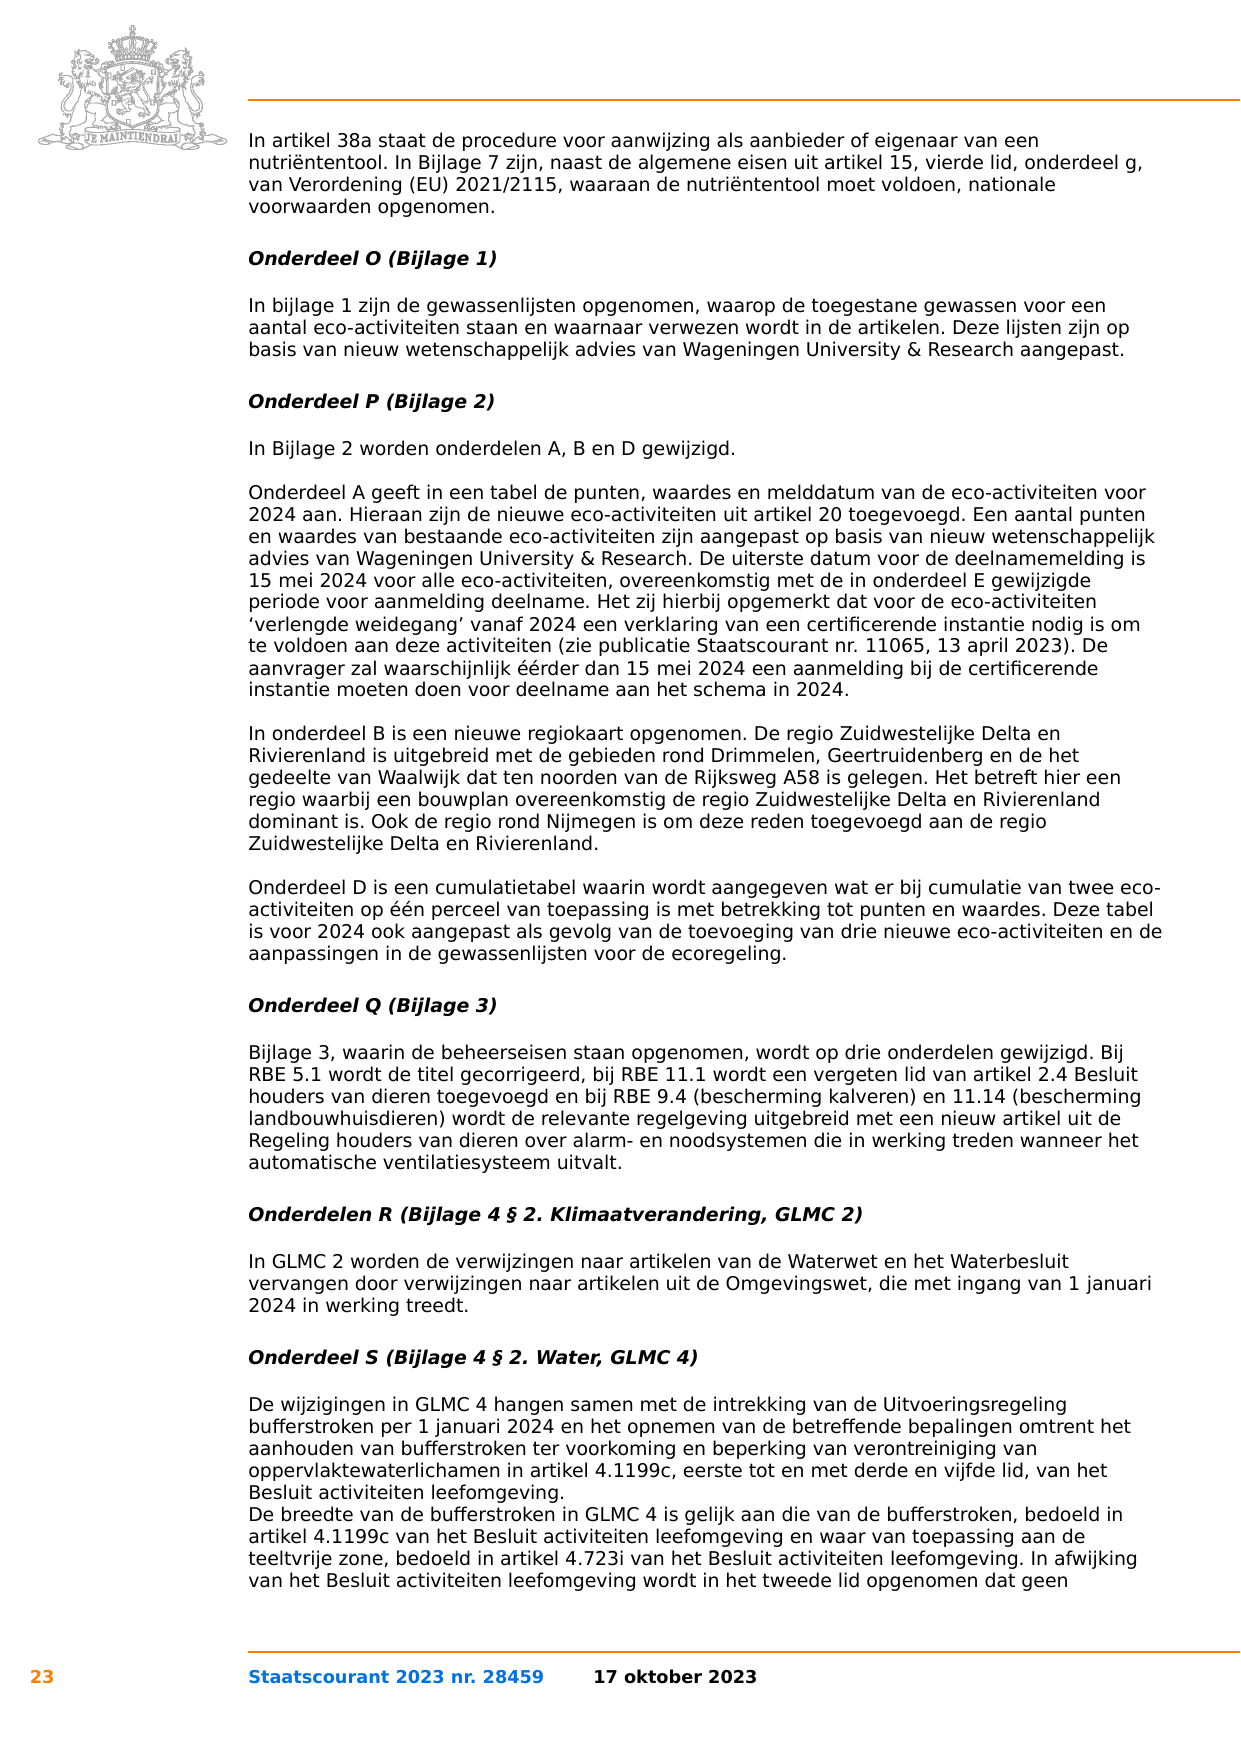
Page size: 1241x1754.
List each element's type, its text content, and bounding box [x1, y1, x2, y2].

text In onderdeel B is een nieuwe regiokaart opgenomen. De regio Zuidwestelijke Delta en Rivierenland is uitgebreid met de gebieden rond Drimmelen, Geertruidenberg en de het gedeelte van Waalwijk dat ten noorden van de Rijksweg A58 is gelegen. Het betreft hier een regio waarbij een bouwplan overeenkomstig de regio Zuidwestelijke Delta en Rivierenland dominant is. Ook de regio rond Nijmegen is om deze reden toegevoegd aan de regio Zuidwestelijke Delta en Rivierenland. [248, 723, 1163, 855]
subtitle Onderdeel O (Bijlage 1) [248, 248, 1163, 270]
subtitle Onderdeel P (Bijlage 2) [248, 391, 1163, 413]
text In artikel 38a staat de procedure voor aanwijzing als aanbieder of eigenaar van een nutriëntentool. In Bijlage 7 zijn, naast de algemene eisen uit artikel 15, vierde lid, onderdeel g, van Verordening (EU) 2021/2115, waaraan de nutriëntentool moet voldoen, nationale voorwaarden opgenomen. [248, 130, 1163, 218]
subtitle Onderdelen R (Bijlage 4 § 2. Klimaatverandering, GLMC 2) [248, 1204, 1163, 1226]
text De wijzigingen in GLMC 4 hangen samen met de intrekking van de Uitvoeringsregeling bufferstroken per 1 januari 2024 en het opnemen van de betreffende bepalingen omtrent het aanhouden van bufferstroken ter voorkoming en beperking van verontreiniging van oppervlaktewaterlichamen in artikel 4.1199c, eerste tot en met derde en vijfde lid, van het Besluit activiteiten leefomgeving. [248, 1394, 1163, 1503]
picture [38, 25, 227, 150]
text In bijlage 1 zijn de gewassenlijsten opgenomen, waarop de toegestane gewassen voor een aantal eco-activiteiten staan en waarnaar verwezen wordt in de artikelen. Deze lijsten zijn op basis van nieuw wetenschappelijk advies van Wageningen University & Research aangepast. [248, 295, 1163, 361]
text Bijlage 3, waarin de beheerseisen staan opgenomen, wordt op drie onderdelen gewijzigd. Bij RBE 5.1 wordt de titel gecorrigeerd, bij RBE 11.1 wordt een vergeten lid van artikel 2.4 Besluit houders van dieren toegevoegd en bij RBE 9.4 (bescherming kalveren) en 11.14 (bescherming landbouwhuisdieren) wordt de relevante regelgeving uitgebreid met een nieuw artikel uit de Regeling houders van dieren over alarm- en noodsystemen die in werking treden wanneer het automatische ventilatiesysteem uitvalt. [248, 1042, 1163, 1174]
text Onderdeel A geeft in een tabel de punten, waardes en melddatum van de eco-activiteiten voor 2024 aan. Hieraan zijn de nieuwe eco-activiteiten uit artikel 20 toegevoegd. Een aantal punten en waardes van bestaande eco-activiteiten zijn aangepast op basis van nieuw wetenschappelijk advies van Wageningen University & Research. De uiterste datum voor de deelnamemelding is 15 mei 2024 voor alle eco-activiteiten, overeenkomstig met de in onderdeel E gewijzigde periode voor aanmelding deelname. Het zij hierbij opgemerkt dat voor de eco-activiteiten ‘verlengde weidegang’ vanaf 2024 een verklaring van een certificerende instantie nodig is om te voldoen aan deze activiteiten (zie publicatie Staatscourant nr. 11065, 13 april 2023). De aanvrager zal waarschijnlijk éérder dan 15 mei 2024 een aanmelding bij de certificerende instantie moeten doen voor deelname aan het schema in 2024. [248, 482, 1163, 701]
text De breedte van de bufferstroken in GLMC 4 is gelijk aan die van de bufferstroken, bedoeld in artikel 4.1199c van het Besluit activiteiten leefomgeving en waar van toepassing aan de teeltvrije zone, bedoeld in artikel 4.723i van het Besluit activiteiten leefomgeving. In afwijking van het Besluit activiteiten leefomgeving wordt in het tweede lid opgenomen dat geen [248, 1503, 1163, 1591]
subtitle Onderdeel Q (Bijlage 3) [248, 995, 1163, 1017]
text Onderdeel D is een cumulatietabel waarin wordt aangegeven wat er bij cumulatie van twee eco-activiteiten op één perceel van toepassing is met betrekking tot punten en waardes. Deze tabel is voor 2024 ook aangepast als gevolg van de toevoeging van drie nieuwe eco-activiteiten en de aanpassingen in de gewassenlijsten voor de ecoregeling. [248, 877, 1163, 965]
subtitle Onderdeel S (Bijlage 4 § 2. Water, GLMC 4) [248, 1347, 1163, 1369]
text In GLMC 2 worden de verwijzingen naar artikelen van de Waterwet en het Waterbesluit vervangen door verwijzingen naar artikelen uit de Omgevingswet, die met ingang van 1 januari 2024 in werking treedt. [248, 1251, 1163, 1317]
text In Bijlage 2 worden onderdelen A, B en D gewijzigd. [248, 438, 1163, 460]
